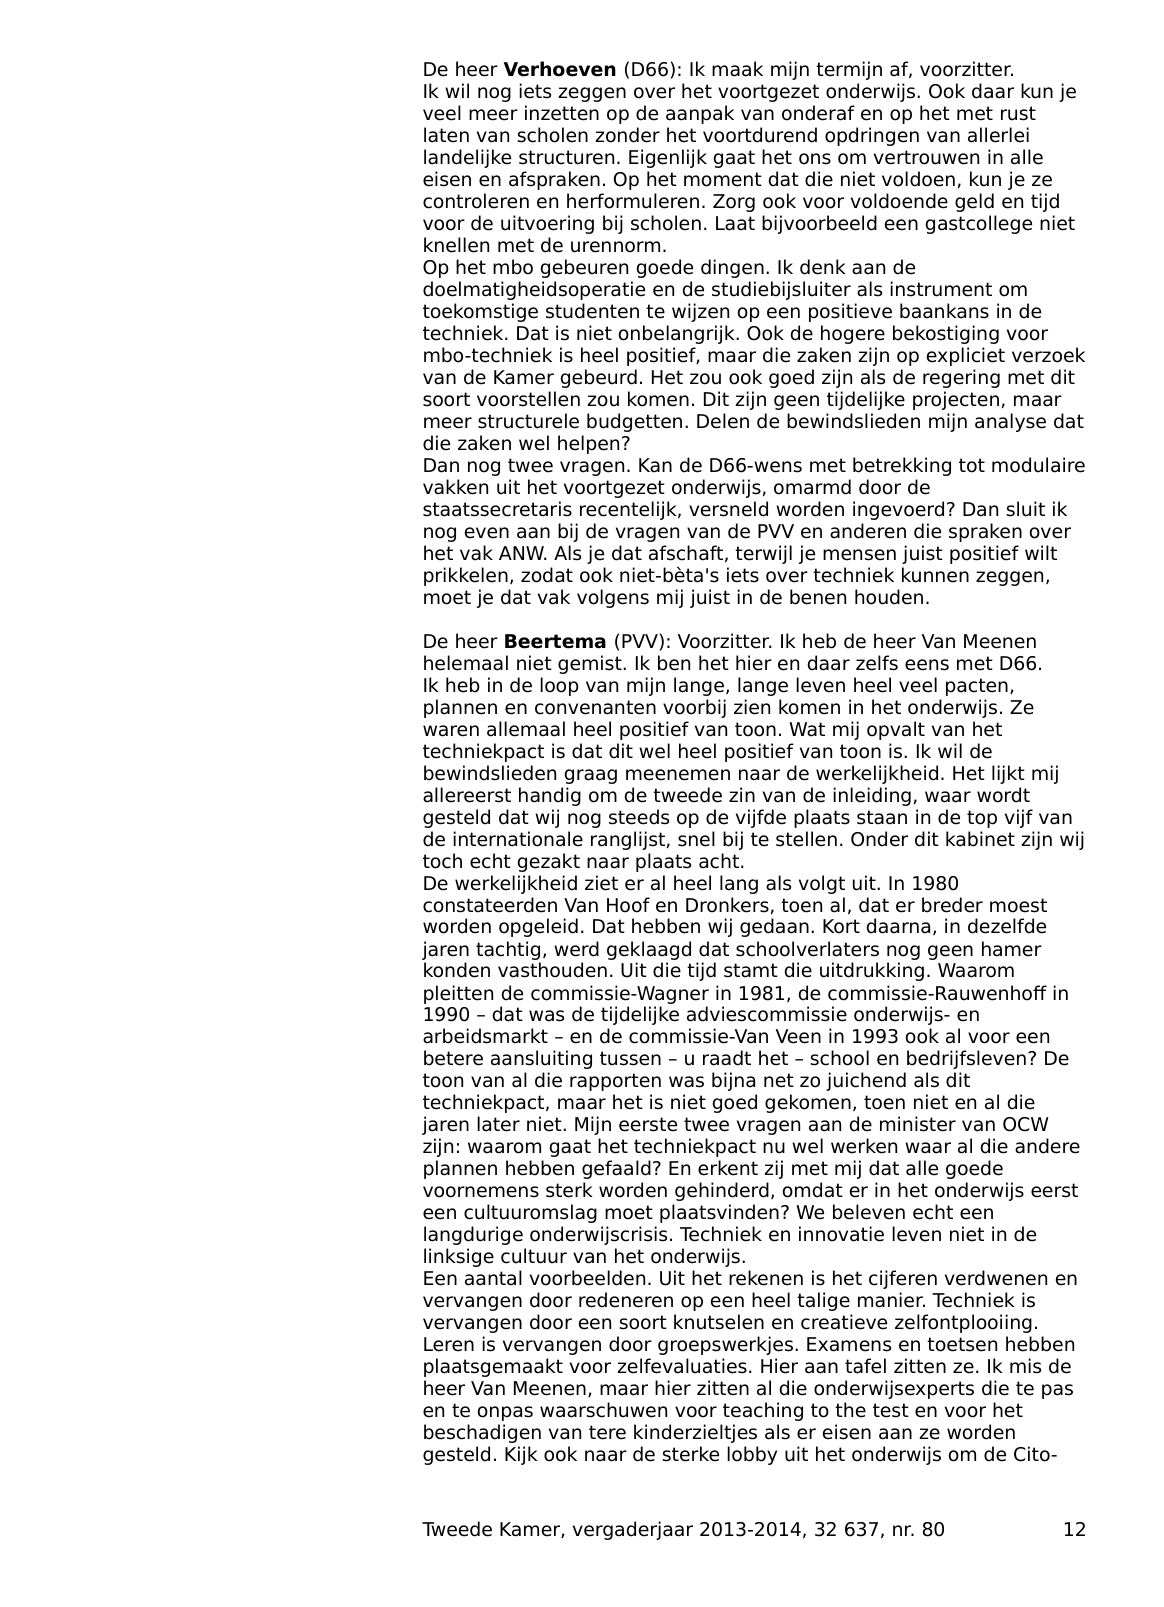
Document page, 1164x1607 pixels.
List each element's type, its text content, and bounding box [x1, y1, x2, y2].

text De werkelijkheid ziet er al heel lang als volgt uit. In 1980 constateerden Van Hoof en Dronkers, toen al, dat er breder moest worden opgeleid. Dat hebben wij gedaan. Kort daarna, in dezelfde jaren tachtig, werd geklaagd dat schoolverlaters nog geen hamer konden vasthouden. Uit die tijd stamt die uitdrukking. Waarom pleitten de commissie-Wagner in 1981, de commissie-Rauwenhoff in 1990 – dat was de tijdelijke adviescommissie onderwijs- en arbeidsmarkt – en de commissie-Van Veen in 1993 ook al voor een betere aansluiting tussen – u raadt het – school en bedrijfsleven? De toon van al die rapporten was bijna net zo juichend als dit techniekpact, maar het is niet goed gekomen, toen niet en al die jaren later niet. Mijn eerste twee vragen aan de minister van OCW zijn: waarom gaat het techniekpact nu wel werken waar al die andere plannen hebben gefaald? En erkent zij met mij dat alle goede voornemens sterk worden gehinderd, omdat er in het onderwijs eerst een cultuuromslag moet plaatsvinden? We beleven echt een langdurige onderwijscrisis. Techniek en innovatie leven niet in de linksige cultuur van het onderwijs. [422, 872, 1087, 1268]
text De heer Verhoeven (D66): Ik maak mijn termijn af, voorzitter. [422, 59, 1087, 81]
text De heer Beertema (PVV): Voorzitter. Ik heb de heer Van Meenen helemaal niet gemist. Ik ben het hier en daar zelfs eens met D66. [422, 631, 1087, 675]
text Ik heb in de loop van mijn lange, lange leven heel veel pacten, plannen en convenanten voorbij zien komen in het onderwijs. Ze waren allemaal heel positief van toon. Wat mij opvalt van het techniekpact is dat dit wel heel positief van toon is. Ik wil de bewindslieden graag meenemen naar de werkelijkheid. Het lijkt mij allereerst handig om de tweede zin van de inleiding, waar wordt gesteld dat wij nog steeds op de vijfde plaats staan in de top vijf van de internationale ranglijst, snel bij te stellen. Onder dit kabinet zijn wij toch echt gezakt naar plaats acht. [422, 675, 1087, 872]
text Op het mbo gebeuren goede dingen. Ik denk aan de doelmatigheidsoperatie en de studiebijsluiter als instrument om toekomstige studenten te wijzen op een positieve baankans in de techniek. Dat is niet onbelangrijk. Ook de hogere bekostiging voor mbo-techniek is heel positief, maar die zaken zijn op expliciet verzoek van de Kamer gebeurd. Het zou ook goed zijn als de regering met dit soort voorstellen zou komen. Dit zijn geen tijdelijke projecten, maar meer structurele budgetten. Delen de bewindslieden mijn analyse dat die zaken wel helpen? [422, 257, 1087, 455]
text Ik wil nog iets zeggen over het voortgezet onderwijs. Ook daar kun je veel meer inzetten op de aanpak van onderaf en op het met rust laten van scholen zonder het voortdurend opdringen van allerlei landelijke structuren. Eigenlijk gaat het ons om vertrouwen in alle eisen en afspraken. Op het moment dat die niet voldoen, kun je ze controleren en herformuleren. Zorg ook voor voldoende geld en tijd voor de uitvoering bij scholen. Laat bijvoorbeeld een gastcollege niet knellen met de urennorm. [422, 81, 1087, 257]
text Een aantal voorbeelden. Uit het rekenen is het cijferen verdwenen en vervangen door redeneren op een heel talige manier. Techniek is vervangen door een soort knutselen en creatieve zelfontplooiing. Leren is vervangen door groepswerkjes. Examens en toetsen hebben plaatsgemaakt voor zelfevaluaties. Hier aan tafel zitten ze. Ik mis de heer Van Meenen, maar hier zitten al die onderwijsexperts die te pas en te onpas waarschuwen voor teaching to the test en voor het beschadigen van tere kinderzieltjes als er eisen aan ze worden gesteld. Kijk ook naar de sterke lobby uit het onderwijs om de Cito- [422, 1268, 1087, 1466]
text Dan nog twee vragen. Kan de D66-wens met betrekking tot modulaire vakken uit het voortgezet onderwijs, omarmd door de staatssecretaris recentelijk, versneld worden ingevoerd? Dan sluit ik nog even aan bij de vragen van de PVV en anderen die spraken over het vak ANW. Als je dat afschaft, terwijl je mensen juist positief wilt prikkelen, zodat ook niet-bèta's iets over techniek kunnen zeggen, moet je dat vak volgens mij juist in de benen houden. [422, 455, 1087, 608]
